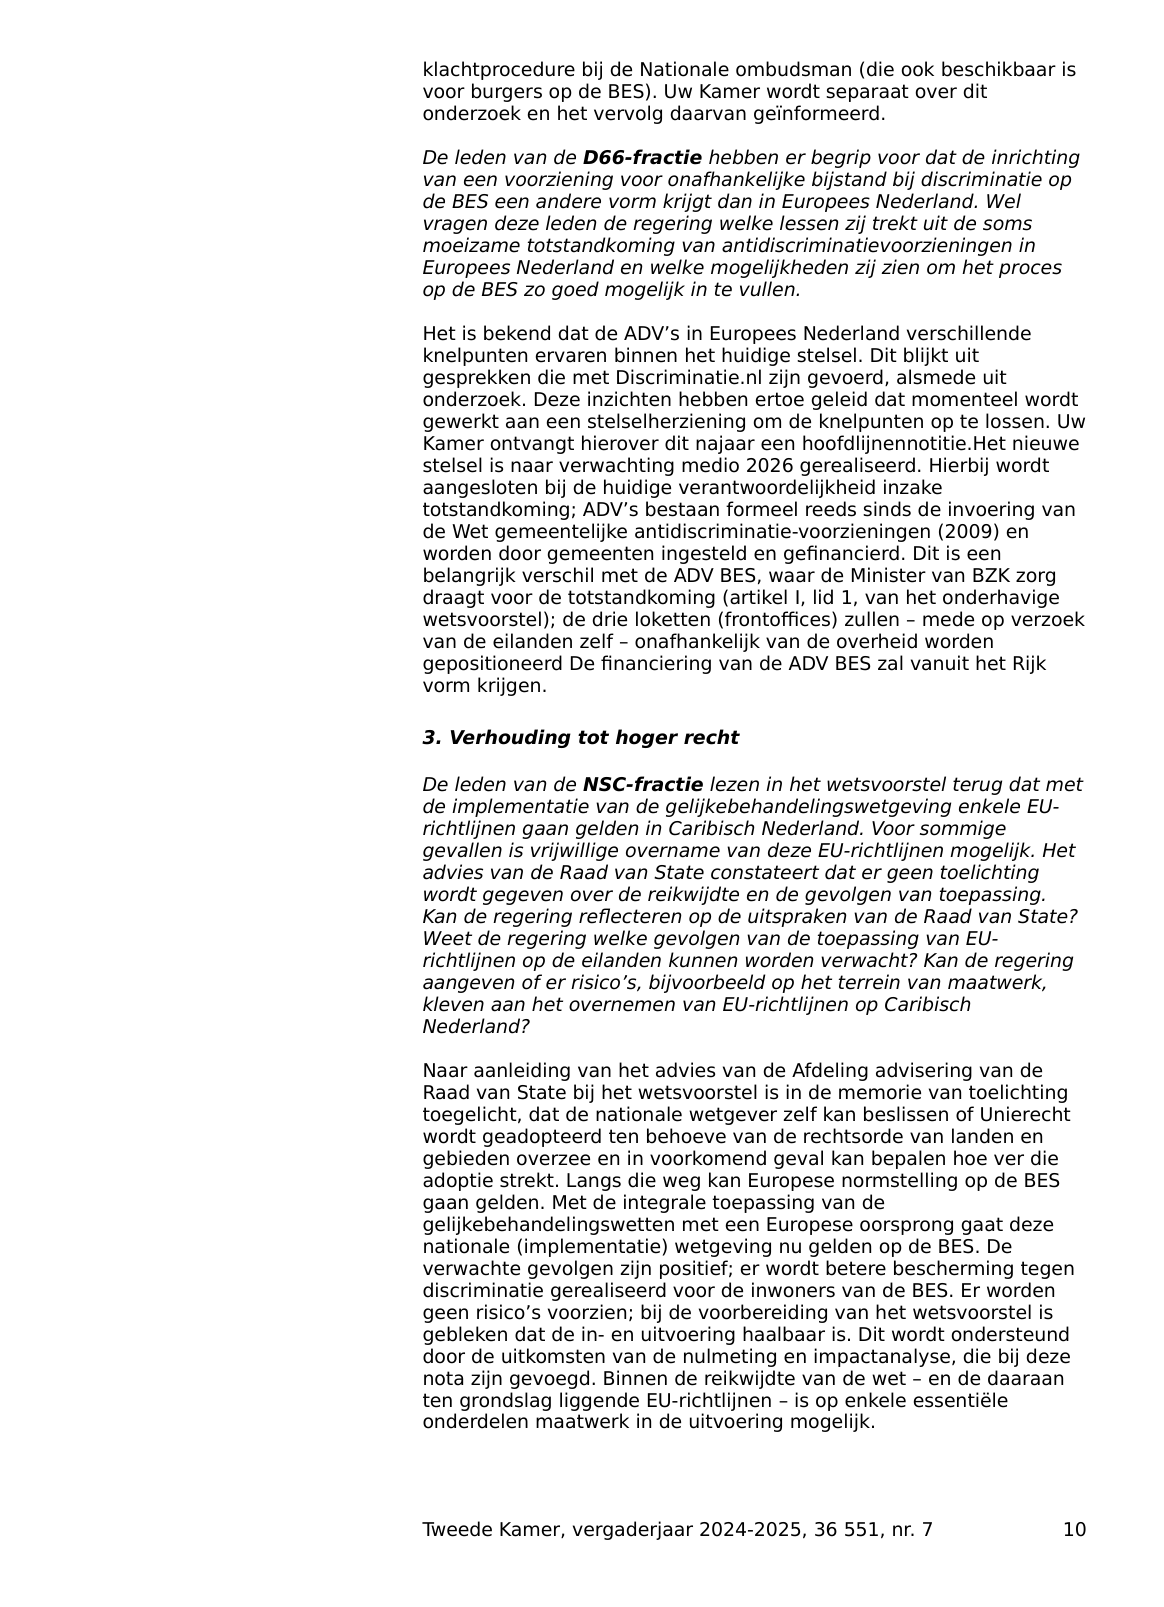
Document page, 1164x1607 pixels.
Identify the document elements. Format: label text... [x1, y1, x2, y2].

text Naar aanleiding van het advies van de Afdeling advisering van de Raad van State bij het wetsvoorstel is in de memorie van toelichting toegelicht, dat de nationale wetgever zelf kan beslissen of Unierecht wordt geadopteerd ten behoeve van de rechtsorde van landen en gebieden overzee en in voorkomend geval kan bepalen hoe ver die adoptie strekt. Langs die weg kan Europese normstelling op de BES gaan gelden. Met de integrale toepassing van de gelijkebehandelingswetten met een Europese oorsprong gaat deze nationale (implementatie) wetgeving nu gelden op de BES. De verwachte gevolgen zijn positief; er wordt betere bescherming tegen discriminatie gerealiseerd voor de inwoners van de BES. Er worden geen risico’s voorzien; bij de voorbereiding van het wetsvoorstel is gebleken dat de in- en uitvoering haalbaar is. Dit wordt ondersteund door de uitkomsten van de nulmeting en impactanalyse, die bij deze nota zijn gevoegd. Binnen de reikwijdte van de wet – en de daaraan ten grondslag liggende EU-richtlijnen – is op enkele essentiële onderdelen maatwerk in de uitvoering mogelijk. [422, 1060, 1087, 1433]
text Het is bekend dat de ADV’s in Europees Nederland verschillende knelpunten ervaren binnen het huidige stelsel. Dit blijkt uit gesprekken die met Discriminatie.nl zijn gevoerd, alsmede uit onderzoek. Deze inzichten hebben ertoe geleid dat momenteel wordt gewerkt aan een stelselherziening om de knelpunten op te lossen. Uw Kamer ontvangt hierover dit najaar een hoofdlijnennotitie.Het nieuwe stelsel is naar verwachting medio 2026 gerealiseerd. Hierbij wordt aangesloten bij de huidige verantwoordelijkheid inzake totstandkoming; ADV’s bestaan formeel reeds sinds de invoering van de Wet gemeentelijke antidiscriminatie-voorzieningen (2009) en worden door gemeenten ingesteld en gefinancierd. Dit is een belangrijk verschil met de ADV BES, waar de Minister van BZK zorg draagt voor de totstandkoming (artikel I, lid 1, van het onderhavige wetsvoorstel); de drie loketten (frontoffices) zullen – mede op verzoek van de eilanden zelf – onafhankelijk van de overheid worden gepositioneerd De financiering van de ADV BES zal vanuit het Rijk vorm krijgen. [422, 323, 1087, 697]
text De leden van de NSC-fractie lezen in het wetsvoorstel terug dat met de implementatie van de gelijkebehandelingswetgeving enkele EU-richtlijnen gaan gelden in Caribisch Nederland. Voor sommige gevallen is vrijwillige overname van deze EU-richtlijnen mogelijk. Het advies van de Raad van State constateert dat er geen toelichting wordt gegeven over de reikwijdte en de gevolgen van toepassing. Kan de regering reflecteren op de uitspraken van de Raad van State? Weet de regering welke gevolgen van de toepassing van EU-richtlijnen op de eilanden kunnen worden verwacht? Kan de regering aangeven of er risico’s, bijvoorbeeld op het terrein van maatwerk, kleven aan het overnemen van EU-richtlijnen op Caribisch Nederland? [422, 774, 1087, 1038]
text klachtprocedure bij de Nationale ombudsman (die ook beschikbaar is voor burgers op de BES). Uw Kamer wordt separaat over dit onderzoek en het vervolg daarvan geïnformeerd. [422, 59, 1087, 125]
subtitle 3. Verhouding tot hoger recht [422, 727, 1087, 749]
text De leden van de D66-fractie hebben er begrip voor dat de inrichting van een voorziening voor onafhankelijke bijstand bij discriminatie op de BES een andere vorm krijgt dan in Europees Nederland. Wel vragen deze leden de regering welke lessen zij trekt uit de soms moeizame totstandkoming van antidiscriminatievoorzieningen in Europees Nederland en welke mogelijkheden zij zien om het proces op de BES zo goed mogelijk in te vullen. [422, 147, 1087, 301]
